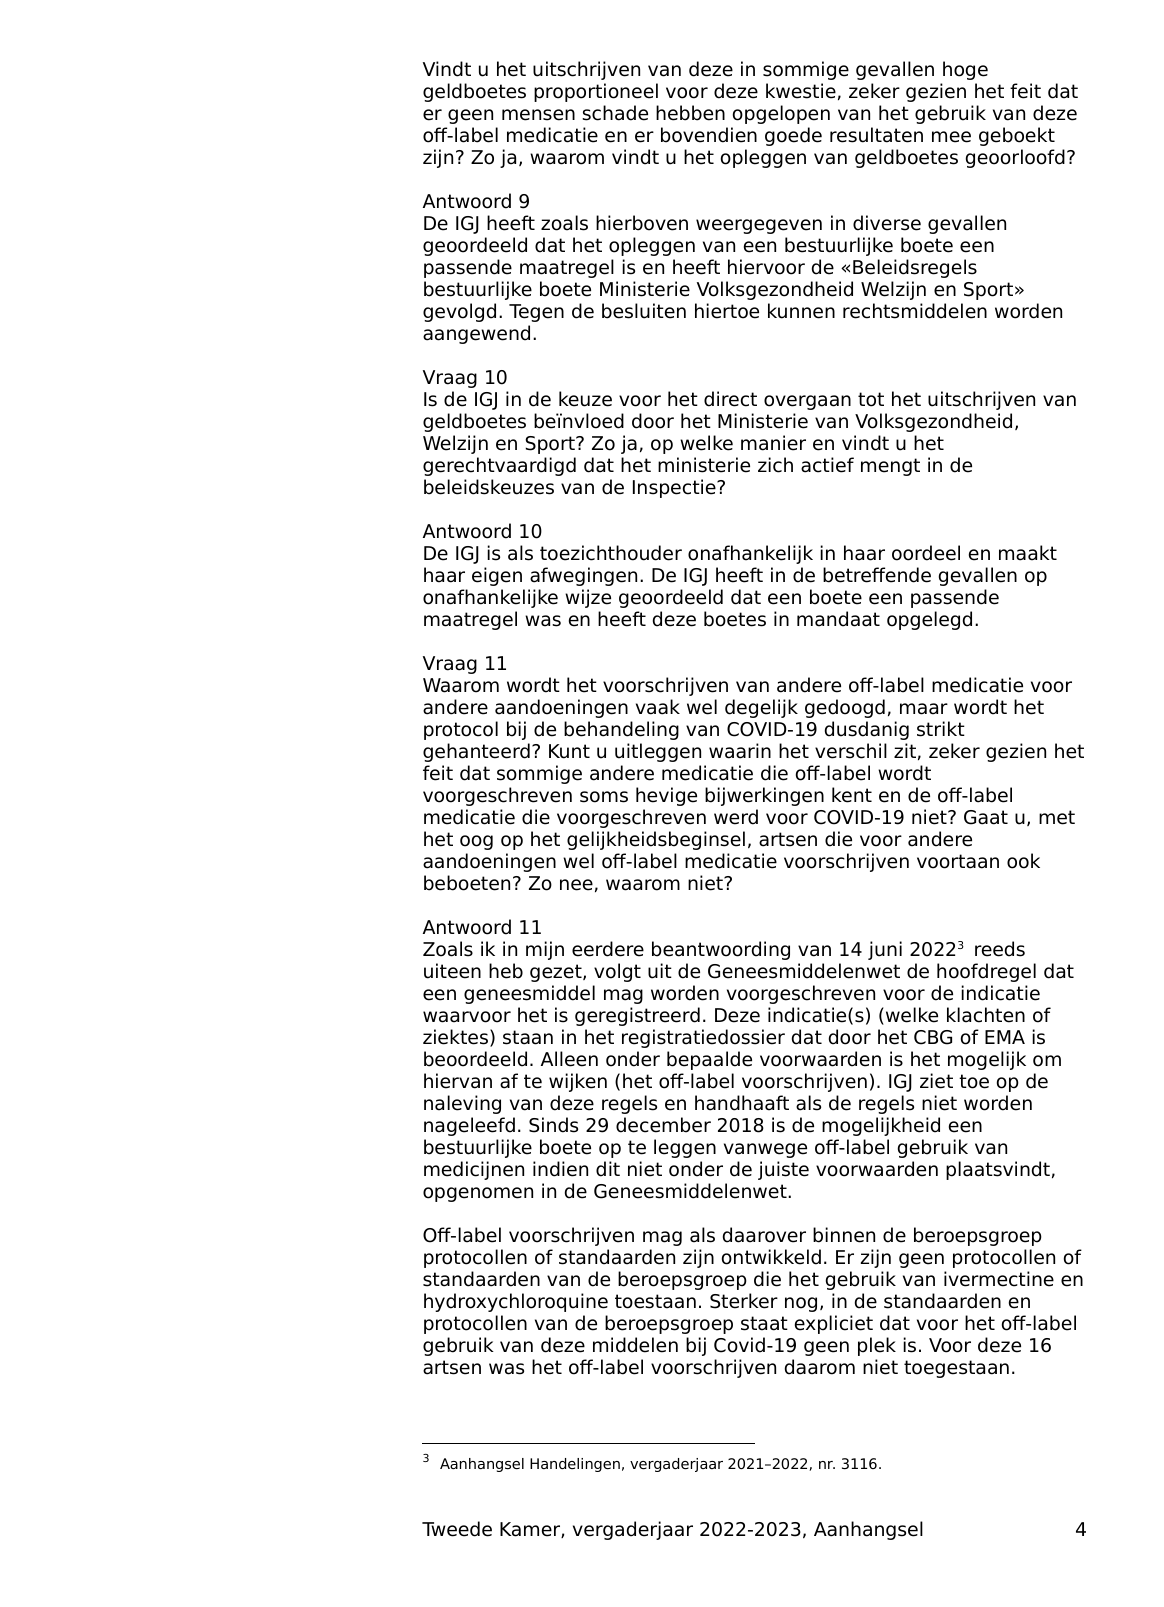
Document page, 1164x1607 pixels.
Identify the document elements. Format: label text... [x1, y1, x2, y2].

text De IGJ heeft zoals hierboven weergegeven in diverse gevallen geoordeeld dat het opleggen van een bestuurlijke boete een passende maatregel is en heeft hiervoor de «Beleidsregels bestuurlijke boete Ministerie Volksgezondheid Welzijn en Sport» gevolgd. Tegen de besluiten hiertoe kunnen rechtsmiddelen worden aangewend. [422, 213, 1087, 345]
text Antwoord 11 [422, 917, 1087, 939]
text Off-label voorschrijven mag als daarover binnen de beroepsgroep protocollen of standaarden zijn ontwikkeld. Er zijn geen protocollen of standaarden van de beroepsgroep die het gebruik van ivermectine en hydroxychloroquine toestaan. Sterker nog, in de standaarden en protocollen van de beroepsgroep staat expliciet dat voor het off-label gebruik van deze middelen bij Covid-19 geen plek is. Voor deze 16 artsen was het off-label voorschrijven daarom niet toegestaan. [422, 1225, 1087, 1379]
text Vraag 10 [422, 367, 1087, 389]
text Antwoord 10 [422, 521, 1087, 543]
text Antwoord 9 [422, 191, 1087, 213]
text De IGJ is als toezichthouder onafhankelijk in haar oordeel en maakt haar eigen afwegingen. De IGJ heeft in de betreffende gevallen op onafhankelijke wijze geoordeeld dat een boete een passende maatregel was en heeft deze boetes in mandaat opgelegd. [422, 543, 1087, 631]
text Waarom wordt het voorschrijven van andere off-label medicatie voor andere aandoeningen vaak wel degelijk gedoogd, maar wordt het protocol bij de behandeling van COVID-19 dusdanig strikt gehanteerd? Kunt u uitleggen waarin het verschil zit, zeker gezien het feit dat sommige andere medicatie die off-label wordt voorgeschreven soms hevige bijwerkingen kent en de off-label medicatie die voorgeschreven werd voor COVID-19 niet? Gaat u, met het oog op het gelijkheidsbeginsel, artsen die voor andere aandoeningen wel off-label medicatie voorschrijven voortaan ook beboeten? Zo nee, waarom niet? [422, 675, 1087, 895]
text Vraag 11 [422, 653, 1087, 675]
text Zoals ik in mijn eerdere beantwoording van 14 juni 2022 reeds uiteen heb gezet, volgt uit de Geneesmiddelenwet de hoofdregel dat een geneesmiddel mag worden voorgeschreven voor de indicatie waarvoor het is geregistreerd. Deze indicatie(s) (welke klachten of ziektes) staan in het registratiedossier dat door het CBG of EMA is beoordeeld. Alleen onder bepaalde voorwaarden is het mogelijk om hiervan af te wijken (het off-label voorschrijven). IGJ ziet toe op de naleving van deze regels en handhaaft als de regels niet worden nageleefd. Sinds 29 december 2018 is de mogelijkheid een bestuurlijke boete op te leggen vanwege off-label gebruik van medicijnen indien dit niet onder de juiste voorwaarden plaatsvindt, opgenomen in de Geneesmiddelenwet. [422, 939, 1087, 1203]
text Vindt u het uitschrijven van deze in sommige gevallen hoge geldboetes proportioneel voor deze kwestie, zeker gezien het feit dat er geen mensen schade hebben opgelopen van het gebruik van deze off-label medicatie en er bovendien goede resultaten mee geboekt zijn? Zo ja, waarom vindt u het opleggen van geldboetes geoorloofd? [422, 59, 1087, 169]
text Is de IGJ in de keuze voor het direct overgaan tot het uitschrijven van geldboetes beïnvloed door het Ministerie van Volksgezondheid, Welzijn en Sport? Zo ja, op welke manier en vindt u het gerechtvaardigd dat het ministerie zich actief mengt in de beleidskeuzes van de Inspectie? [422, 389, 1087, 499]
text Aanhangsel Handelingen, vergaderjaar 2021–2022, nr. 3116. [422, 1452, 1087, 1474]
